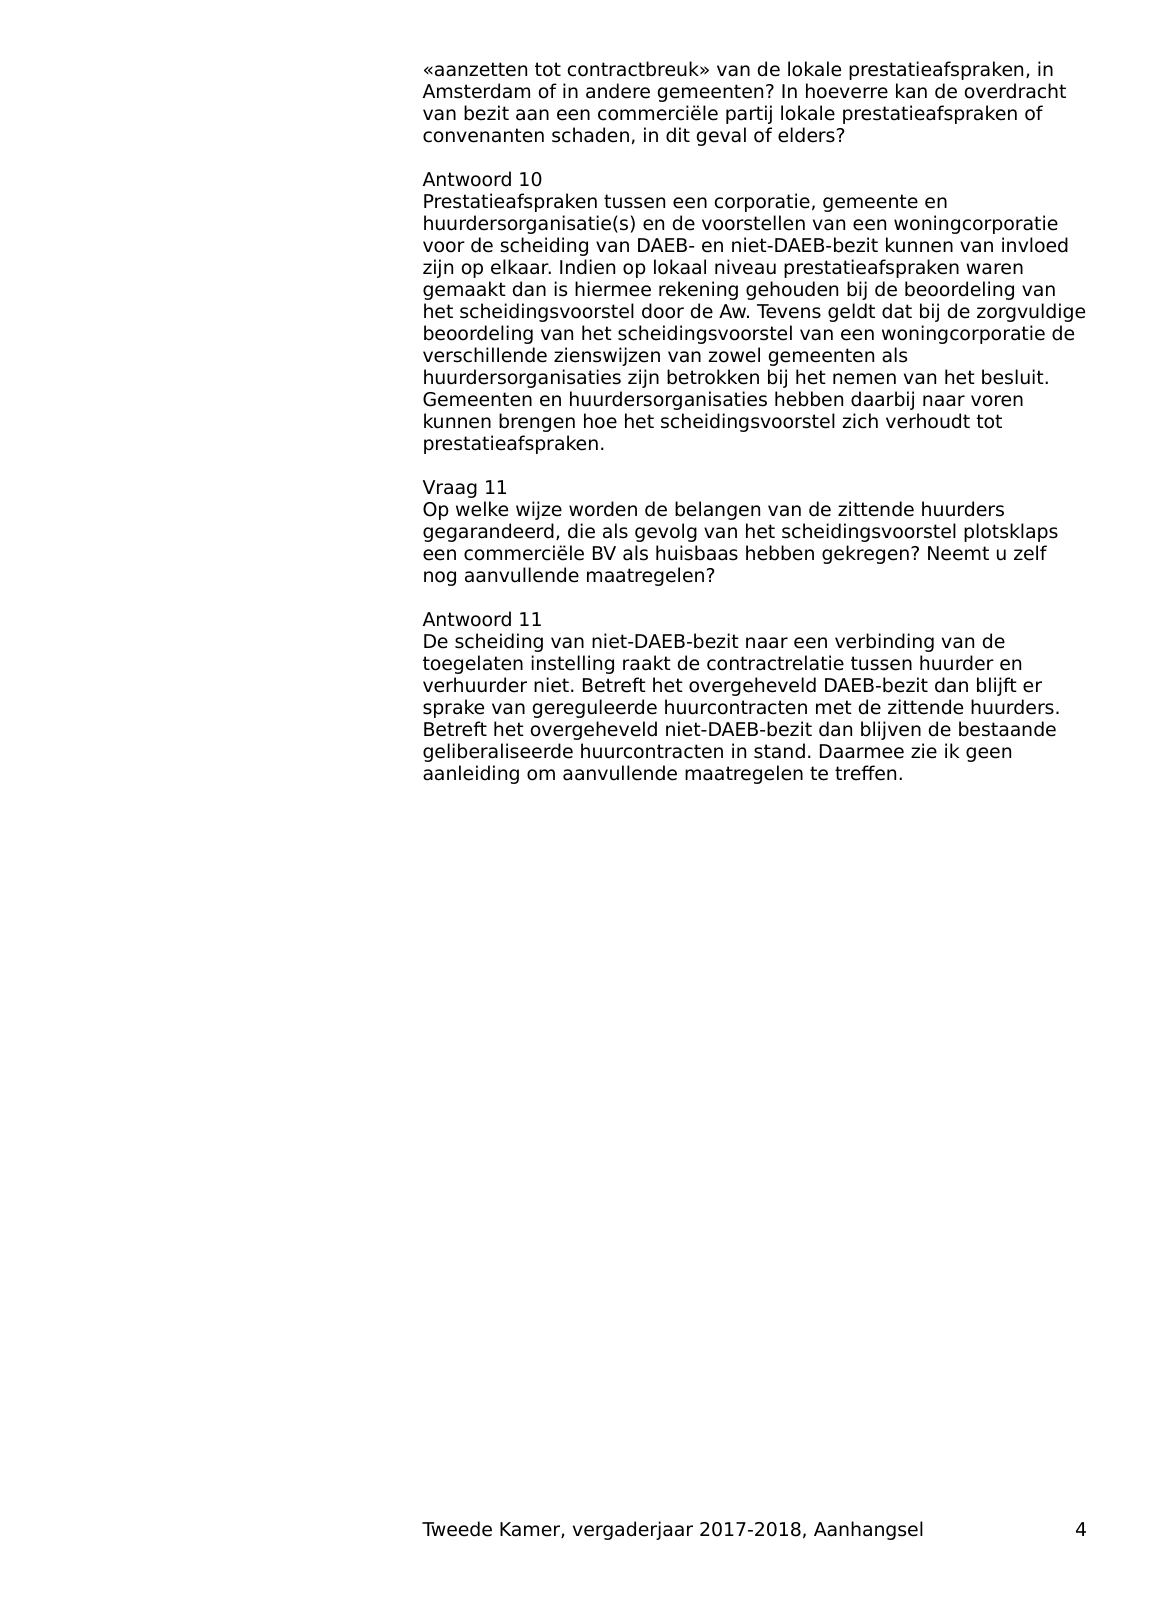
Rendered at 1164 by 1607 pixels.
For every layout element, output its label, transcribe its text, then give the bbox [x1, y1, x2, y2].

text De scheiding van niet-DAEB-bezit naar een verbinding van de toegelaten instelling raakt de contractrelatie tussen huurder en verhuurder niet. Betreft het overgeheveld DAEB-bezit dan blijft er sprake van gereguleerde huurcontracten met de zittende huurders. Betreft het overgeheveld niet-DAEB-bezit dan blijven de bestaande geliberaliseerde huurcontracten in stand. Daarmee zie ik geen aanleiding om aanvullende maatregelen te treffen. [422, 631, 1087, 785]
text Vraag 11 [422, 477, 1087, 499]
text Antwoord 11 [422, 609, 1087, 631]
text Prestatieafspraken tussen een corporatie, gemeente en huurdersorganisatie(s) en de voorstellen van een woningcorporatie voor de scheiding van DAEB- en niet-DAEB-bezit kunnen van invloed zijn op elkaar. Indien op lokaal niveau prestatieafspraken waren gemaakt dan is hiermee rekening gehouden bij de beoordeling van het scheidingsvoorstel door de Aw. Tevens geldt dat bij de zorgvuldige beoordeling van het scheidingsvoorstel van een woningcorporatie de verschillende zienswijzen van zowel gemeenten als huurdersorganisaties zijn betrokken bij het nemen van het besluit. Gemeenten en huurdersorganisaties hebben daarbij naar voren kunnen brengen hoe het scheidingsvoorstel zich verhoudt tot prestatieafspraken. [422, 191, 1087, 455]
text Antwoord 10 [422, 169, 1087, 191]
text «aanzetten tot contractbreuk» van de lokale prestatieafspraken, in Amsterdam of in andere gemeenten? In hoeverre kan de overdracht van bezit aan een commerciële partij lokale prestatieafspraken of convenanten schaden, in dit geval of elders? [422, 59, 1087, 147]
text Op welke wijze worden de belangen van de zittende huurders gegarandeerd, die als gevolg van het scheidingsvoorstel plotsklaps een commerciële BV als huisbaas hebben gekregen? Neemt u zelf nog aanvullende maatregelen? [422, 499, 1087, 587]
